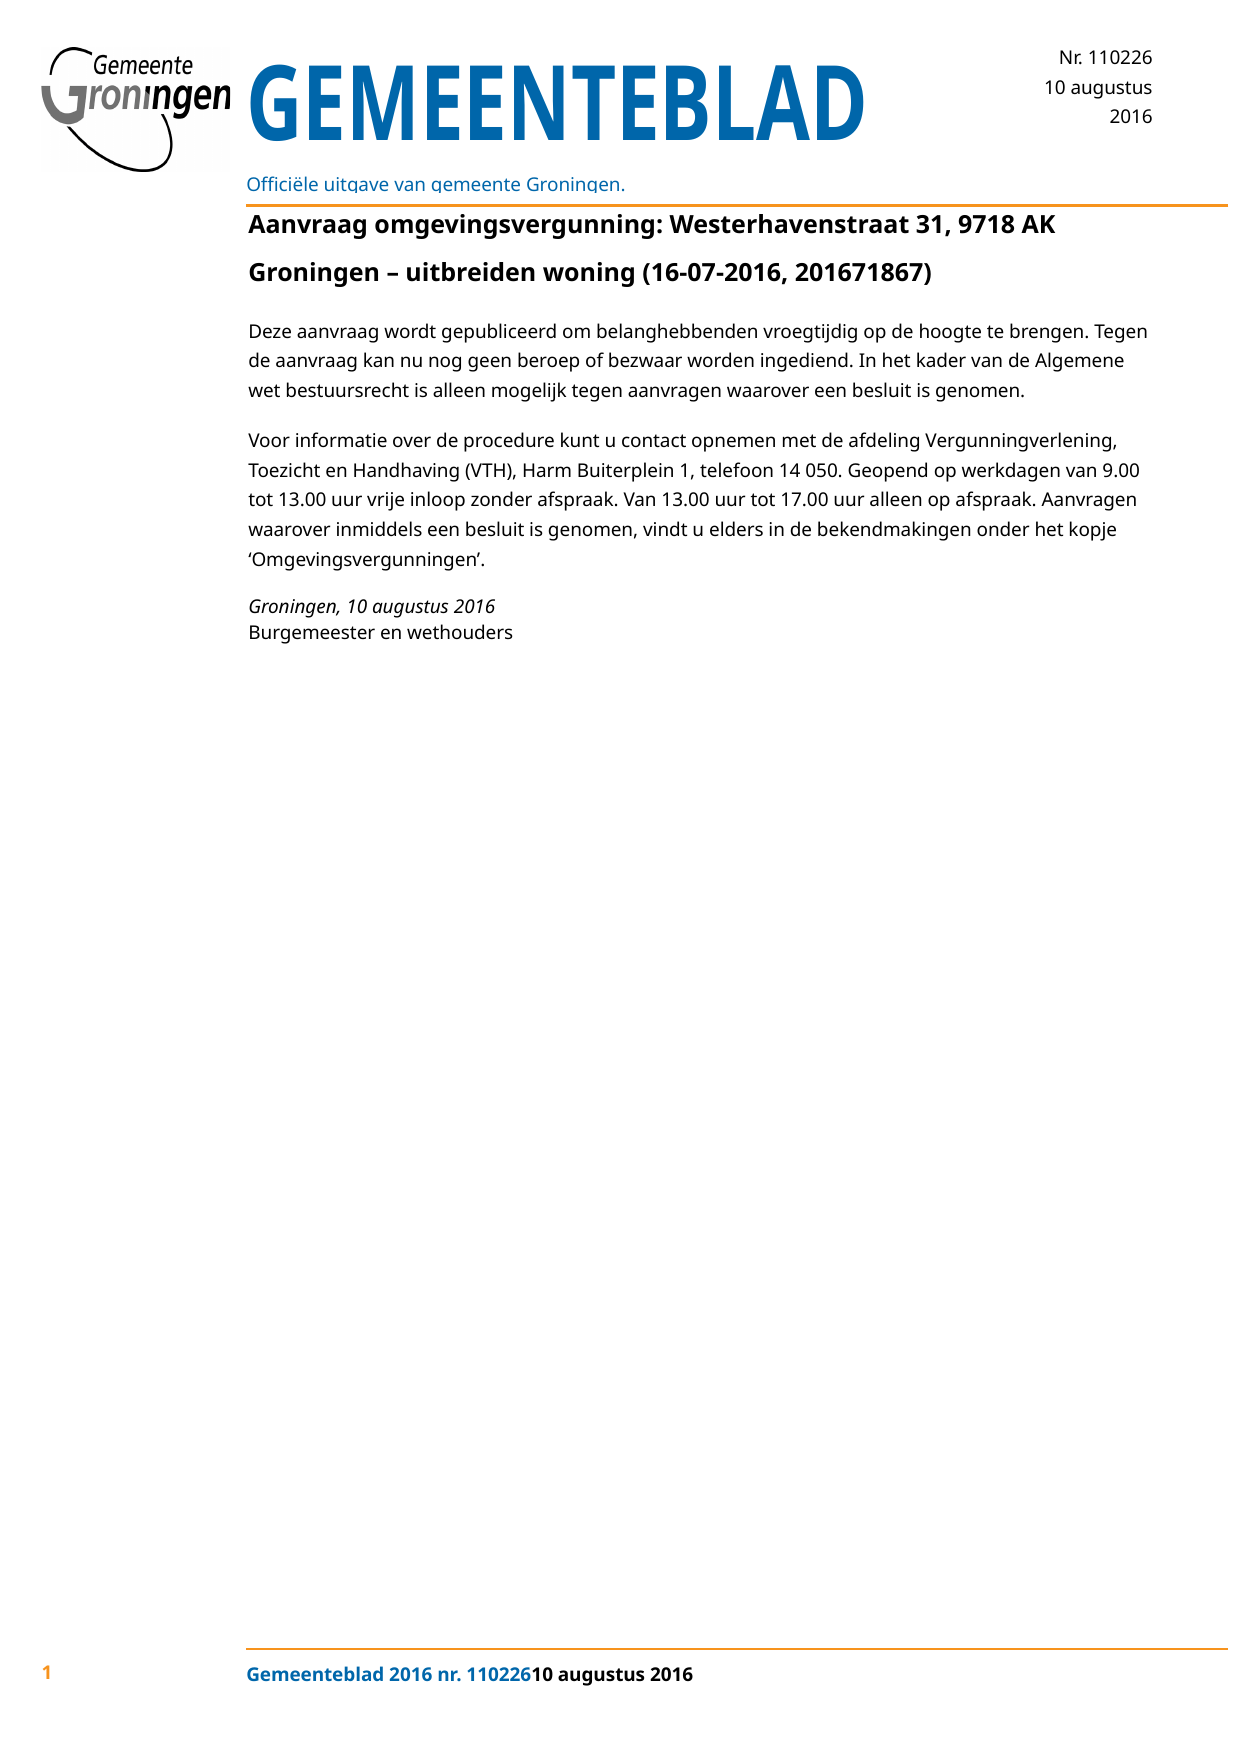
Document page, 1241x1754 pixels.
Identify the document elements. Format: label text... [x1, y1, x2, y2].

text Deze aanvraag wordt gepubliceerd om belanghebbenden vroegtijdig op de hoogte te brengen. Tegen de aanvraag kan nu nog geen beroep of bezwaar worden ingediend. In het kader van de Algemene wet bestuursrecht is alleen mogelijk tegen aanvragen waarover een besluit is genomen. [248, 318, 1152, 403]
text Aanvraag omgevingsvergunning: Westerhavenstraat 31, 9718 AK Groningen – uitbreiden woning (16-07-2016, 201671867) [248, 207, 1152, 288]
text Groningen, 10 augustus 2016 [248, 594, 1152, 619]
text Burgemeester en wethouders [248, 619, 1152, 645]
picture [41, 47, 231, 172]
text Voor informatie over de procedure kunt u contact opnemen met de afdeling Vergunningverlening, Toezicht en Handhaving (VTH), Harm Buiterplein 1, telefoon 14 050. Geopend op werkdagen van 9.00 tot 13.00 uur vrije inloop zonder afspraak. Van 13.00 uur tot 17.00 uur alleen op afspraak. Aanvragen waarover inmiddels een besluit is genomen, vindt u elders in de bekendmakingen onder het kopje ‘Omgevingsvergunningen’. [248, 427, 1152, 572]
